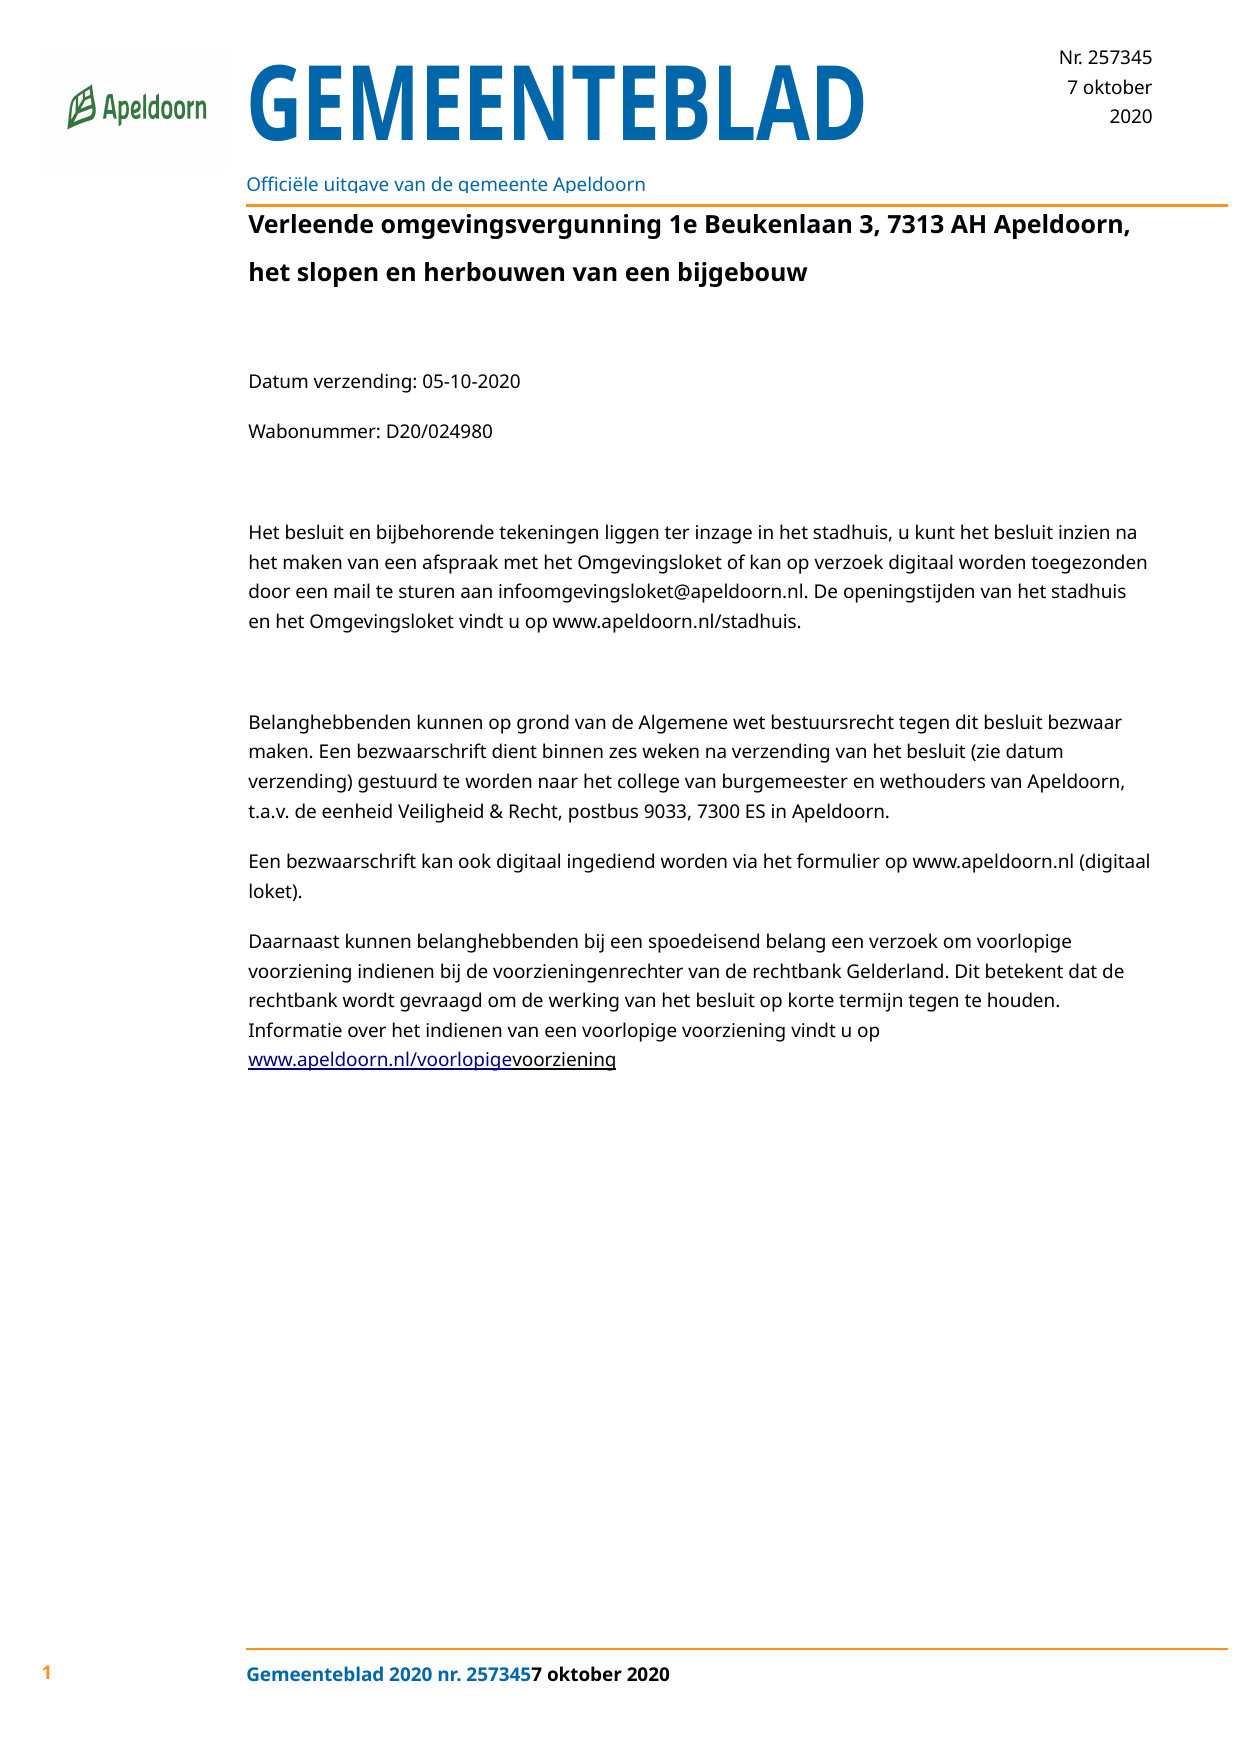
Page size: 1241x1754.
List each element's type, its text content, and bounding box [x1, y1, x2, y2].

text Het besluit en bijbehorende tekeningen liggen ter inzage in het stadhuis, u kunt het besluit inzien na het maken van een afspraak met het Omgevingsloket of kan op verzoek digitaal worden toegezonden door een mail te sturen aan infoomgevingsloket@apeldoorn.nl. De openingstijden van het stadhuis en het Omgevingsloket vindt u op www.apeldoorn.nl/stadhuis. [248, 519, 1152, 634]
text Datum verzending: 05-10-2020 [248, 368, 1152, 394]
text Verleende omgevingsvergunning 1e Beukenlaan 3, 7313 AH Apeldoorn, het slopen en herbouwen van een bijgebouw [248, 207, 1152, 288]
text Een bezwaarschrift kan ook digitaal ingediend worden via het formulier op www.apeldoorn.nl (digitaal loket). [248, 848, 1152, 904]
text Wabonummer: D20/024980 [248, 419, 1152, 444]
text Daarnaast kunnen belanghebbenden bij een spoedeisend belang een verzoek om voorlopige voorziening indienen bij de voorzieningenrechter van de rechtbank Gelderland. Dit betekent dat de rechtbank wordt gevraagd om de werking van het besluit op korte termijn tegen te houden. Informatie over het indienen van een voorlopige voorziening vindt u op www.apeldoorn.nl/voorlopigevoorziening [248, 928, 1152, 1072]
picture [41, 47, 231, 172]
text Belanghebbenden kunnen op grond van de Algemene wet bestuursrecht tegen dit besluit bezwaar maken. Een bezwaarschrift dient binnen zes weken na verzending van het besluit (zie datum verzending) gestuurd te worden naar het college van burgemeester en wethouders van Apeldoorn, t.a.v. de eenheid Veiligheid & Recht, postbus 9033, 7300 ES in Apeldoorn. [248, 709, 1152, 824]
